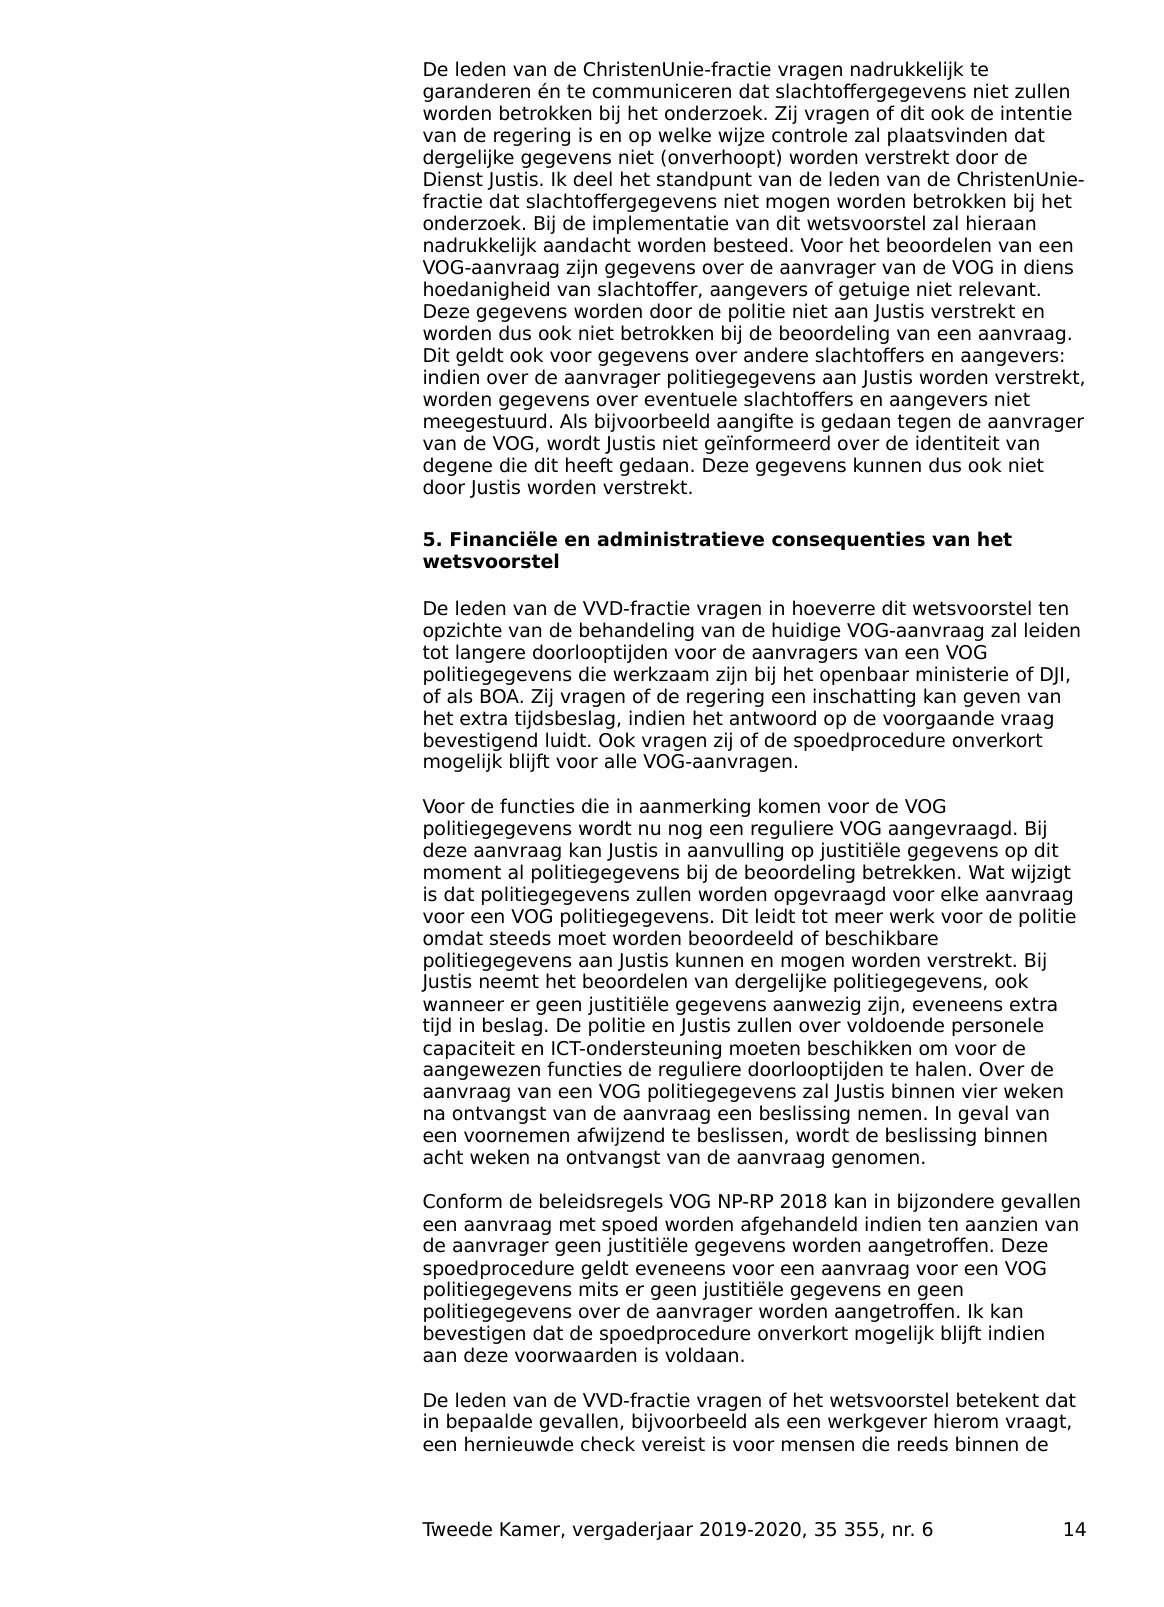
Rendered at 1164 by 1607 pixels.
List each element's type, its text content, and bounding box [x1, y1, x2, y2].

text De leden van de VVD-fractie vragen of het wetsvoorstel betekent dat in bepaalde gevallen, bijvoorbeeld als een werkgever hierom vraagt, een hernieuwde check vereist is voor mensen die reeds binnen de [422, 1389, 1087, 1455]
text Conform de beleidsregels VOG NP-RP 2018 kan in bijzondere gevallen een aanvraag met spoed worden afgehandeld indien ten aanzien van de aanvrager geen justitiële gegevens worden aangetroffen. Deze spoedprocedure geldt eveneens voor een aanvraag voor een VOG politiegegevens mits er geen justitiële gegevens en geen politiegegevens over de aanvrager worden aangetroffen. Ik kan bevestigen dat de spoedprocedure onverkort mogelijk blijft indien aan deze voorwaarden is voldaan. [422, 1191, 1087, 1367]
text De leden van de VVD-fractie vragen in hoeverre dit wetsvoorstel ten opzichte van de behandeling van de huidige VOG-aanvraag zal leiden tot langere doorlooptijden voor de aanvragers van een VOG politiegegevens die werkzaam zijn bij het openbaar ministerie of DJI, of als BOA. Zij vragen of de regering een inschatting kan geven van het extra tijdsbeslag, indien het antwoord op de voorgaande vraag bevestigend luidt. Ook vragen zij of de spoedprocedure onverkort mogelijk blijft voor alle VOG-aanvragen. [422, 598, 1087, 773]
text Voor de functies die in aanmerking komen voor de VOG politiegegevens wordt nu nog een reguliere VOG aangevraagd. Bij deze aanvraag kan Justis in aanvulling op justitiële gegevens op dit moment al politiegegevens bij de beoordeling betrekken. Wat wijzigt is dat politiegegevens zullen worden opgevraagd voor elke aanvraag voor een VOG politiegegevens. Dit leidt tot meer werk voor de politie omdat steeds moet worden beoordeeld of beschikbare politiegegevens aan Justis kunnen en mogen worden verstrekt. Bij Justis neemt het beoordelen van dergelijke politiegegevens, ook wanneer er geen justitiële gegevens aanwezig zijn, eveneens extra tijd in beslag. De politie en Justis zullen over voldoende personele capaciteit en ICT-ondersteuning moeten beschikken om voor de aangewezen functies de reguliere doorlooptijden te halen. Over de aanvraag van een VOG politiegegevens zal Justis binnen vier weken na ontvangst van de aanvraag een beslissing nemen. In geval van een voornemen afwijzend te beslissen, wordt de beslissing binnen acht weken na ontvangst van de aanvraag genomen. [422, 796, 1087, 1169]
subtitle 5. Financiële en administratieve consequenties van het wetsvoorstel [422, 529, 1087, 573]
text De leden van de ChristenUnie-fractie vragen nadrukkelijk te garanderen én te communiceren dat slachtoffergegevens niet zullen worden betrokken bij het onderzoek. Zij vragen of dit ook de intentie van de regering is en op welke wijze controle zal plaatsvinden dat dergelijke gegevens niet (onverhoopt) worden verstrekt door de Dienst Justis. Ik deel het standpunt van de leden van de ChristenUnie-fractie dat slachtoffergegevens niet mogen worden betrokken bij het onderzoek. Bij de implementatie van dit wetsvoorstel zal hieraan nadrukkelijk aandacht worden besteed. Voor het beoordelen van een VOG-aanvraag zijn gegevens over de aanvrager van de VOG in diens hoedanigheid van slachtoffer, aangevers of getuige niet relevant. Deze gegevens worden door de politie niet aan Justis verstrekt en worden dus ook niet betrokken bij de beoordeling van een aanvraag. Dit geldt ook voor gegevens over andere slachtoffers en aangevers: indien over de aanvrager politiegegevens aan Justis worden verstrekt, worden gegevens over eventuele slachtoffers en aangevers niet meegestuurd. Als bijvoorbeeld aangifte is gedaan tegen de aanvrager van de VOG, wordt Justis niet geïnformeerd over de identiteit van degene die dit heeft gedaan. Deze gegevens kunnen dus ook niet door Justis worden verstrekt. [422, 59, 1087, 499]
